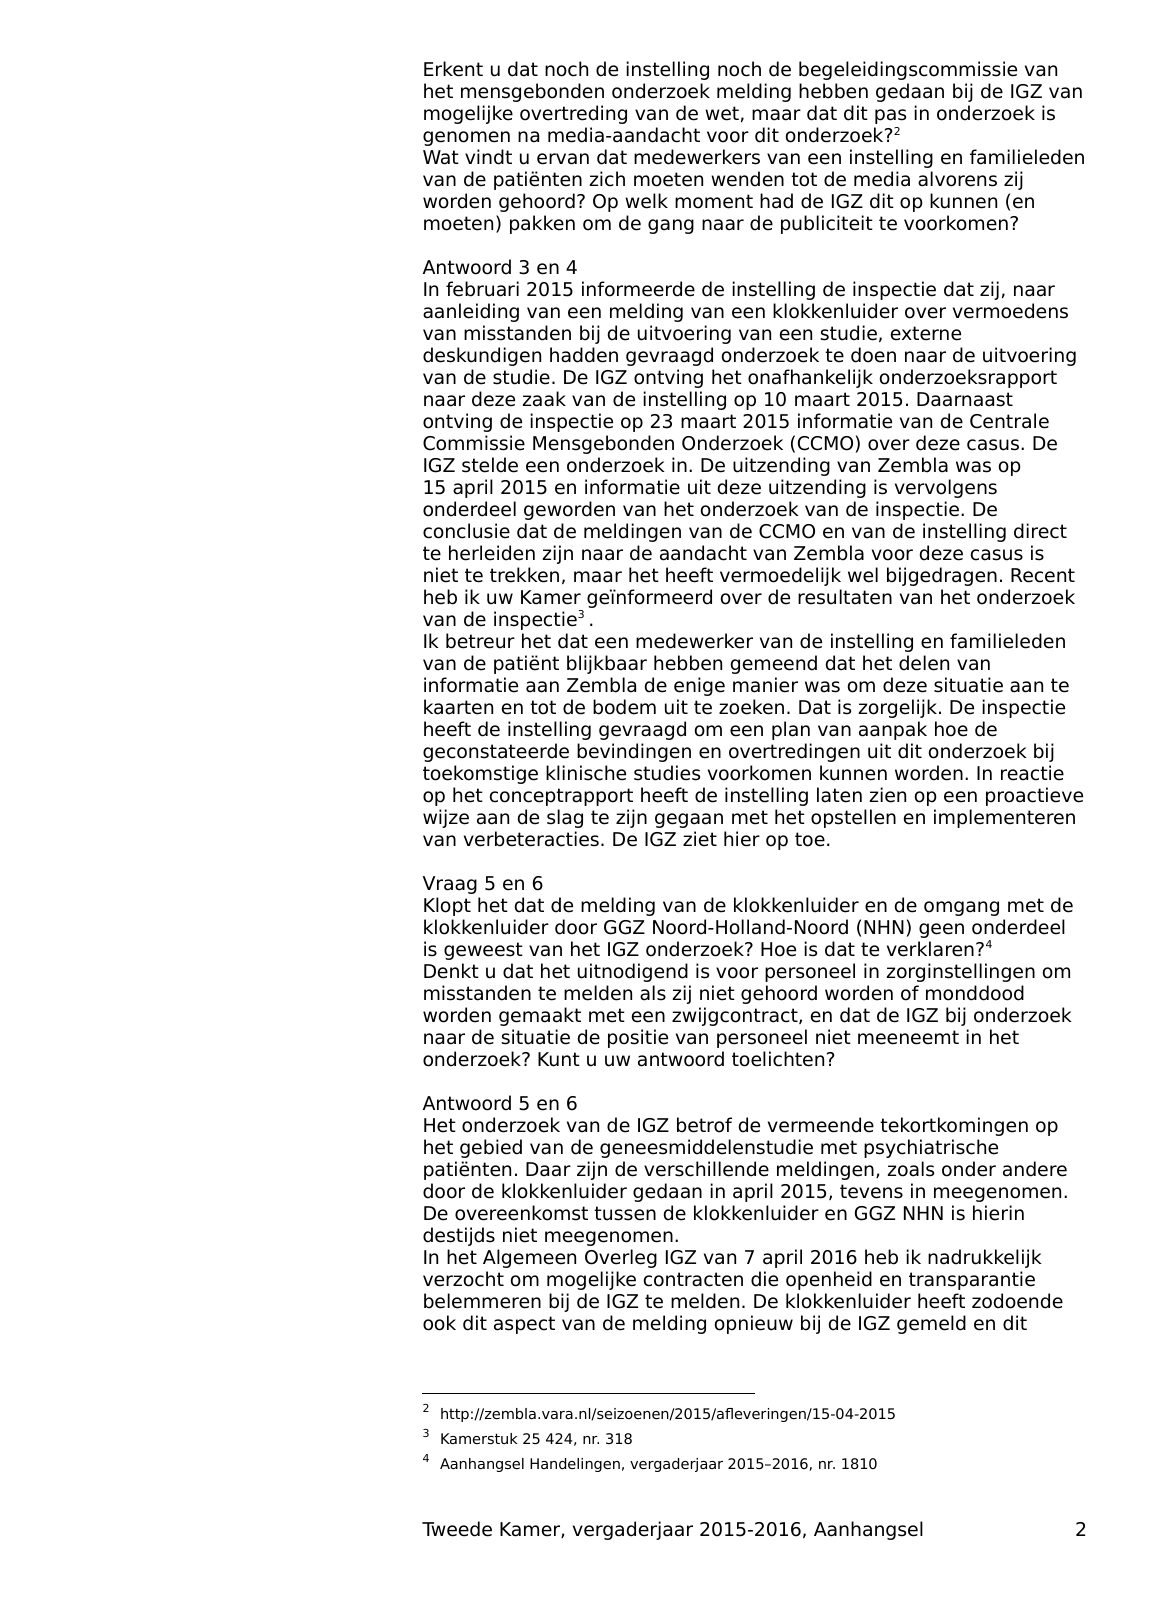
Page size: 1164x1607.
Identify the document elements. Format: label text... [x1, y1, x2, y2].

text Aanhangsel Handelingen, vergaderjaar 2015–2016, nr. 1810 [422, 1452, 1087, 1474]
text In het Algemeen Overleg IGZ van 7 april 2016 heb ik nadrukkelijk verzocht om mogelijke contracten die openheid en transparantie belemmeren bij de IGZ te melden. De klokkenluider heeft zodoende ook dit aspect van de melding opnieuw bij de IGZ gemeld en dit [422, 1247, 1087, 1334]
text Het onderzoek van de IGZ betrof de vermeende tekortkomingen op het gebied van de geneesmiddelenstudie met psychiatrische patiënten. Daar zijn de verschillende meldingen, zoals onder andere door de klokkenluider gedaan in april 2015, tevens in meegenomen. De overeenkomst tussen de klokkenluider en GGZ NHN is hierin destijds niet meegenomen. [422, 1115, 1087, 1247]
text In februari 2015 informeerde de instelling de inspectie dat zij, naar aanleiding van een melding van een klokkenluider over vermoedens van misstanden bij de uitvoering van een studie, externe deskundigen hadden gevraagd onderzoek te doen naar de uitvoering van de studie. De IGZ ontving het onafhankelijk onderzoeksrapport naar deze zaak van de instelling op 10 maart 2015. Daarnaast ontving de inspectie op 23 maart 2015 informatie van de Centrale Commissie Mensgebonden Onderzoek (CCMO) over deze casus. De IGZ stelde een onderzoek in. De uitzending van Zembla was op 15 april 2015 en informatie uit deze uitzending is vervolgens onderdeel geworden van het onderzoek van de inspectie. De conclusie dat de meldingen van de CCMO en van de instelling direct te herleiden zijn naar de aandacht van Zembla voor deze casus is niet te trekken, maar het heeft vermoedelijk wel bijgedragen. Recent heb ik uw Kamer geïnformeerd over de resultaten van het onderzoek van de inspectie. [422, 279, 1087, 631]
text http://zembla.vara.nl/seizoenen/2015/afleveringen/15-04-2015 [422, 1402, 1087, 1424]
text Antwoord 3 en 4 [422, 257, 1087, 279]
text Wat vindt u ervan dat medewerkers van een instelling en familieleden van de patiënten zich moeten wenden tot de media alvorens zij worden gehoord? Op welk moment had de IGZ dit op kunnen (en moeten) pakken om de gang naar de publiciteit te voorkomen? [422, 147, 1087, 235]
text Vraag 5 en 6 [422, 873, 1087, 895]
text Klopt het dat de melding van de klokkenluider en de omgang met de klokkenluider door GGZ Noord-Holland-Noord (NHN) geen onderdeel is geweest van het IGZ onderzoek? Hoe is dat te verklaren? [422, 895, 1087, 961]
text Denkt u dat het uitnodigend is voor personeel in zorginstellingen om misstanden te melden als zij niet gehoord worden of monddood worden gemaakt met een zwijgcontract, en dat de IGZ bij onderzoek naar de situatie de positie van personeel niet meeneemt in het onderzoek? Kunt u uw antwoord toelichten? [422, 961, 1087, 1071]
text Ik betreur het dat een medewerker van de instelling en familieleden van de patiënt blijkbaar hebben gemeend dat het delen van informatie aan Zembla de enige manier was om deze situatie aan te kaarten en tot de bodem uit te zoeken. Dat is zorgelijk. De inspectie heeft de instelling gevraagd om een plan van aanpak hoe de geconstateerde bevindingen en overtredingen uit dit onderzoek bij toekomstige klinische studies voorkomen kunnen worden. In reactie op het conceptrapport heeft de instelling laten zien op een proactieve wijze aan de slag te zijn gegaan met het opstellen en implementeren van verbeteracties. De IGZ ziet hier op toe. [422, 631, 1087, 851]
text Antwoord 5 en 6 [422, 1093, 1087, 1115]
text Kamerstuk 25 424, nr. 318 [422, 1427, 1087, 1449]
text Erkent u dat noch de instelling noch de begeleidingscommissie van het mensgebonden onderzoek melding hebben gedaan bij de IGZ van mogelijke overtreding van de wet, maar dat dit pas in onderzoek is genomen na media-aandacht voor dit onderzoek? [422, 59, 1087, 147]
